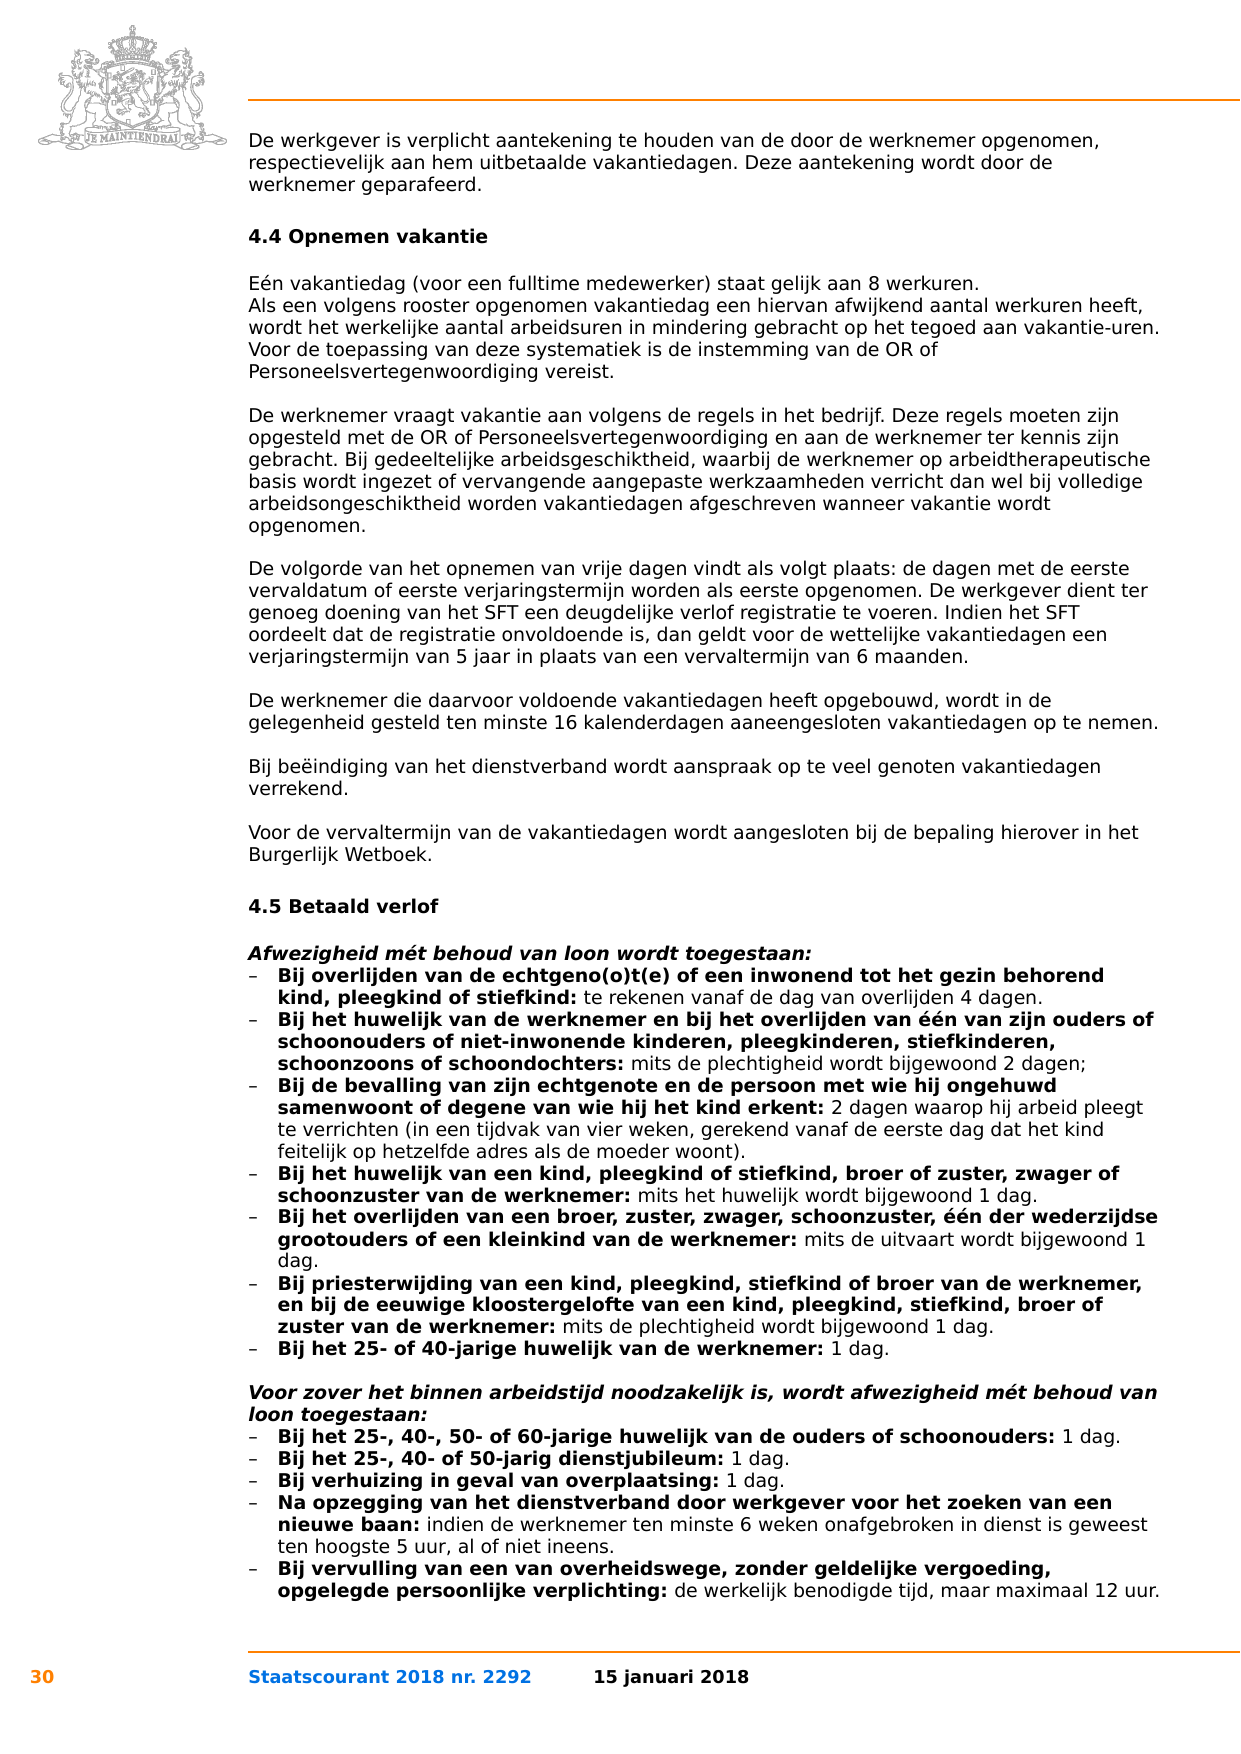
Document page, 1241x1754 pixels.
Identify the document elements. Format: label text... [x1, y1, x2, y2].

text Voor de vervaltermijn van de vakantiedagen wordt aangesloten bij de bepaling hierover in het Burgerlijk Wetboek. [248, 822, 1163, 866]
text – Bij het 25-, 40- of 50-jarig dienstjubileum: 1 dag. [248, 1448, 1163, 1470]
text Bij beëindiging van het dienstverband wordt aanspraak op te veel genoten vakantiedagen verrekend. [248, 756, 1163, 800]
text De werknemer vraagt vakantie aan volgens de regels in het bedrijf. Deze regels moeten zijn opgesteld met de OR of Personeelsvertegenwoordiging en aan de werknemer ter kennis zijn gebracht. Bij gedeeltelijke arbeidsgeschiktheid, waarbij de werknemer op arbeidtherapeutische basis wordt ingezet of vervangende aangepaste werkzaamheden verricht dan wel bij volledige arbeidsongeschiktheid worden vakantiedagen afgeschreven wanneer vakantie wordt opgenomen. [248, 404, 1163, 536]
subtitle 4.4 Opnemen vakantie [248, 226, 1163, 248]
text – Bij overlijden van de echtgeno(o)t(e) of een inwonend tot het gezin behorend kind, pleegkind of stiefkind: te rekenen vanaf de dag van overlijden 4 dagen. [248, 965, 1163, 1009]
text – Bij het overlijden van een broer, zuster, zwager, schoonzuster, één der wederzijdse grootouders of een kleinkind van de werknemer: mits de uitvaart wordt bijgewoond 1 dag. [248, 1206, 1163, 1272]
text – Bij verhuizing in geval van overplaatsing: 1 dag. [248, 1470, 1163, 1492]
text Als een volgens rooster opgenomen vakantiedag een hiervan afwijkend aantal werkuren heeft, wordt het werkelijke aantal arbeidsuren in mindering gebracht op het tegoed aan vakantie-uren. [248, 295, 1163, 339]
text De werknemer die daarvoor voldoende vakantiedagen heeft opgebouwd, wordt in de gelegenheid gesteld ten minste 16 kalenderdagen aaneengesloten vakantiedagen op te nemen. [248, 690, 1163, 734]
text – Bij het 25-, 40-, 50- of 60-jarige huwelijk van de ouders of schoonouders: 1 dag. [248, 1426, 1163, 1448]
picture [38, 25, 227, 150]
text – Bij vervulling van een van overheidswege, zonder geldelijke vergoeding, opgelegde persoonlijke verplichting: de werkelijk benodigde tijd, maar maximaal 12 uur. [248, 1558, 1163, 1602]
text – Bij priesterwijding van een kind, pleegkind, stiefkind of broer van de werknemer, en bij de eeuwige kloostergelofte van een kind, pleegkind, stiefkind, broer of zuster van de werknemer: mits de plechtigheid wordt bijgewoond 1 dag. [248, 1272, 1163, 1338]
text Eén vakantiedag (voor een fulltime medewerker) staat gelijk aan 8 werkuren. [248, 273, 1163, 295]
text – Bij het huwelijk van de werknemer en bij het overlijden van één van zijn ouders of schoonouders of niet-inwonende kinderen, pleegkinderen, stiefkinderen, schoonzoons of schoondochters: mits de plechtigheid wordt bijgewoond 2 dagen; [248, 1009, 1163, 1074]
text Voor de toepassing van deze systematiek is de instemming van de OR of Personeelsvertegenwoordiging vereist. [248, 339, 1163, 383]
text – Na opzegging van het dienstverband door werkgever voor het zoeken van een nieuwe baan: indien de werknemer ten minste 6 weken onafgebroken in dienst is geweest ten hoogste 5 uur, al of niet ineens. [248, 1492, 1163, 1558]
text – Bij het 25- of 40-jarige huwelijk van de werknemer: 1 dag. [248, 1338, 1163, 1360]
text De werkgever is verplicht aantekening te houden van de door de werknemer opgenomen, respectievelijk aan hem uitbetaalde vakantiedagen. Deze aantekening wordt door de werknemer geparafeerd. [248, 130, 1163, 196]
text Voor zover het binnen arbeidstijd noodzakelijk is, wordt afwezigheid mét behoud van loon toegestaan: [248, 1382, 1163, 1426]
text – Bij het huwelijk van een kind, pleegkind of stiefkind, broer of zuster, zwager of schoonzuster van de werknemer: mits het huwelijk wordt bijgewoond 1 dag. [248, 1162, 1163, 1206]
subtitle 4.5 Betaald verlof [248, 896, 1163, 918]
text – Bij de bevalling van zijn echtgenote en de persoon met wie hij ongehuwd samenwoont of degene van wie hij het kind erkent: 2 dagen waarop hij arbeid pleegt te verrichten (in een tijdvak van vier weken, gerekend vanaf de eerste dag dat het kind feitelijk op hetzelfde adres als de moeder woont). [248, 1074, 1163, 1162]
text De volgorde van het opnemen van vrije dagen vindt als volgt plaats: de dagen met de eerste vervaldatum of eerste verjaringstermijn worden als eerste opgenomen. De werkgever dient ter genoeg doening van het SFT een deugdelijke verlof registratie te voeren. Indien het SFT oordeelt dat de registratie onvoldoende is, dan geldt voor de wettelijke vakantiedagen een verjaringstermijn van 5 jaar in plaats van een vervaltermijn van 6 maanden. [248, 558, 1163, 668]
text Afwezigheid mét behoud van loon wordt toegestaan: [248, 943, 1163, 965]
